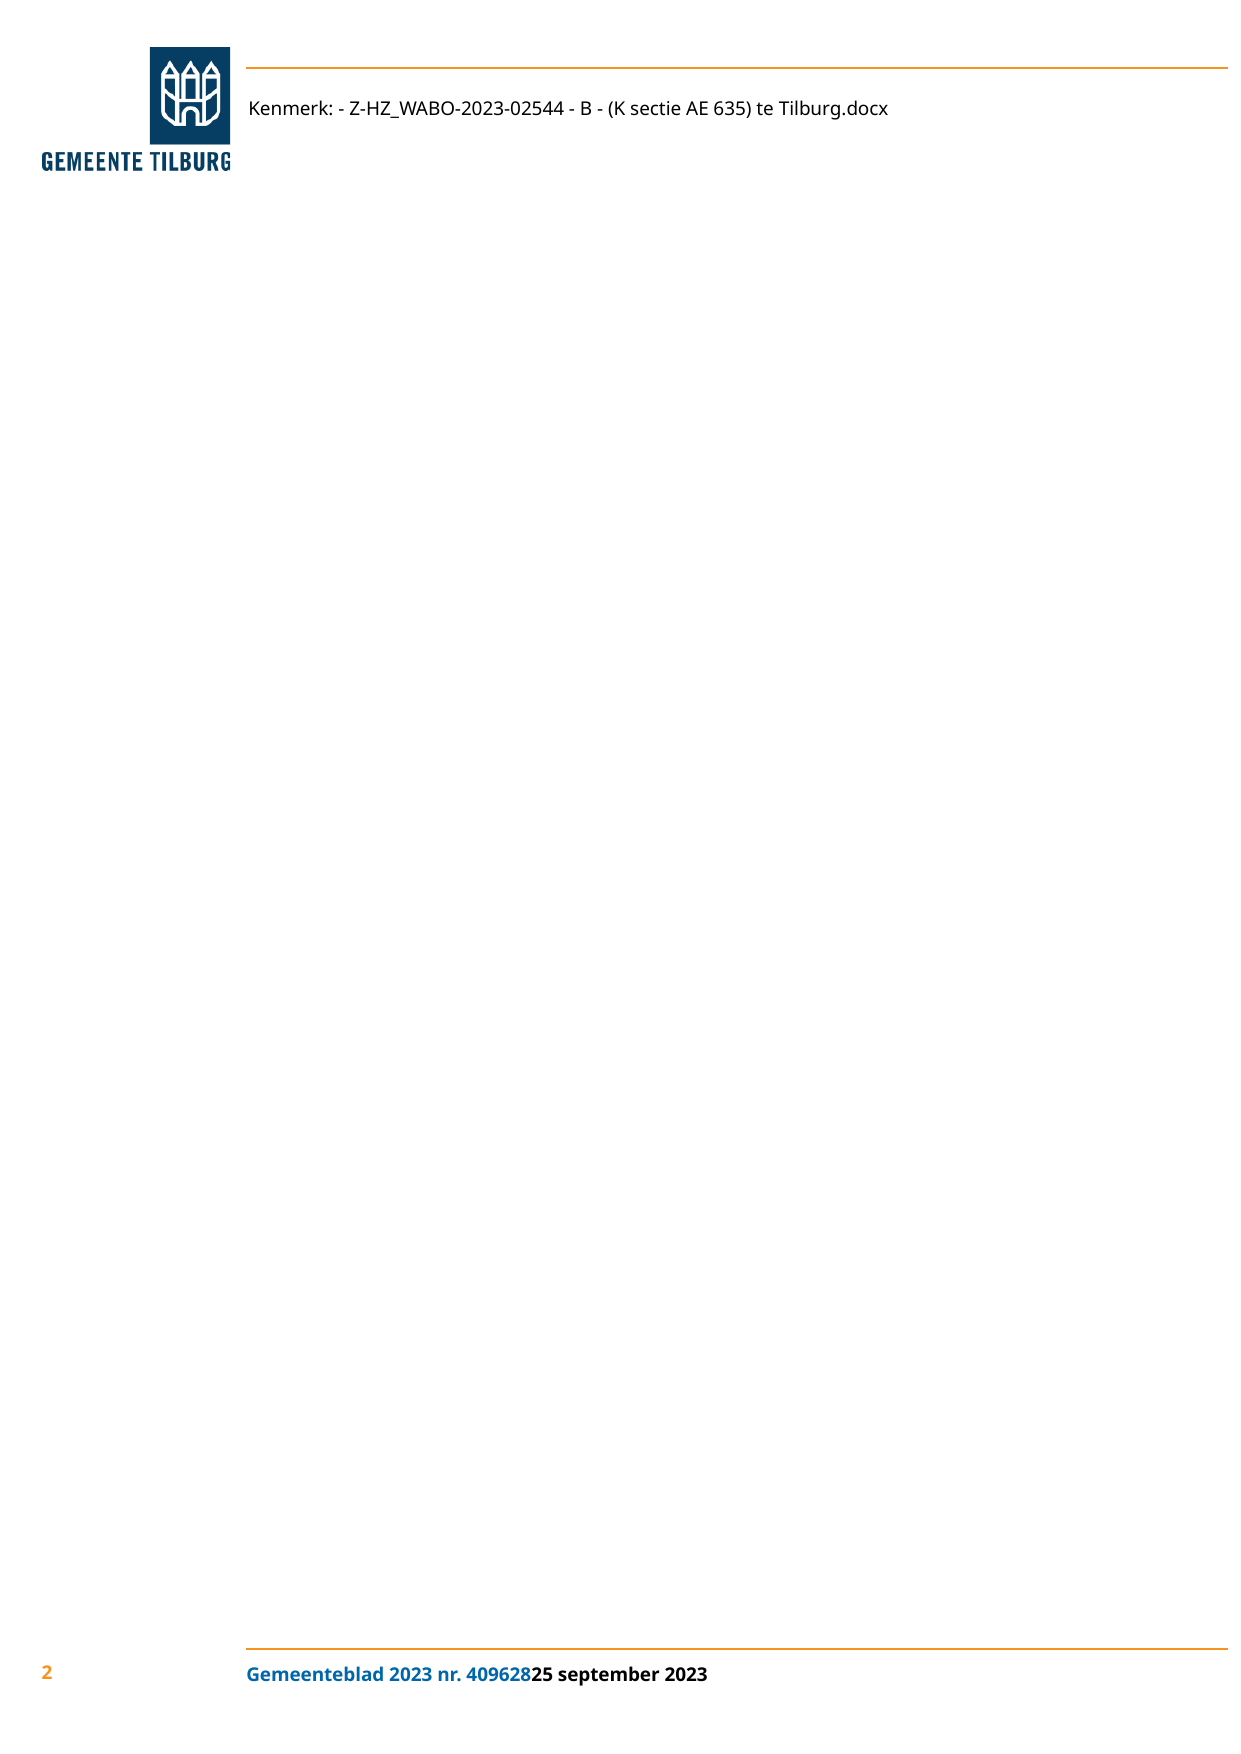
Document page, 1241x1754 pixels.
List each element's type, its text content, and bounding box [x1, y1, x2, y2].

text Kenmerk: - Z-HZ_WABO-2023-02544 - B - (K sectie AE 635) te Tilburg.docx [248, 95, 1152, 121]
picture [41, 47, 231, 172]
